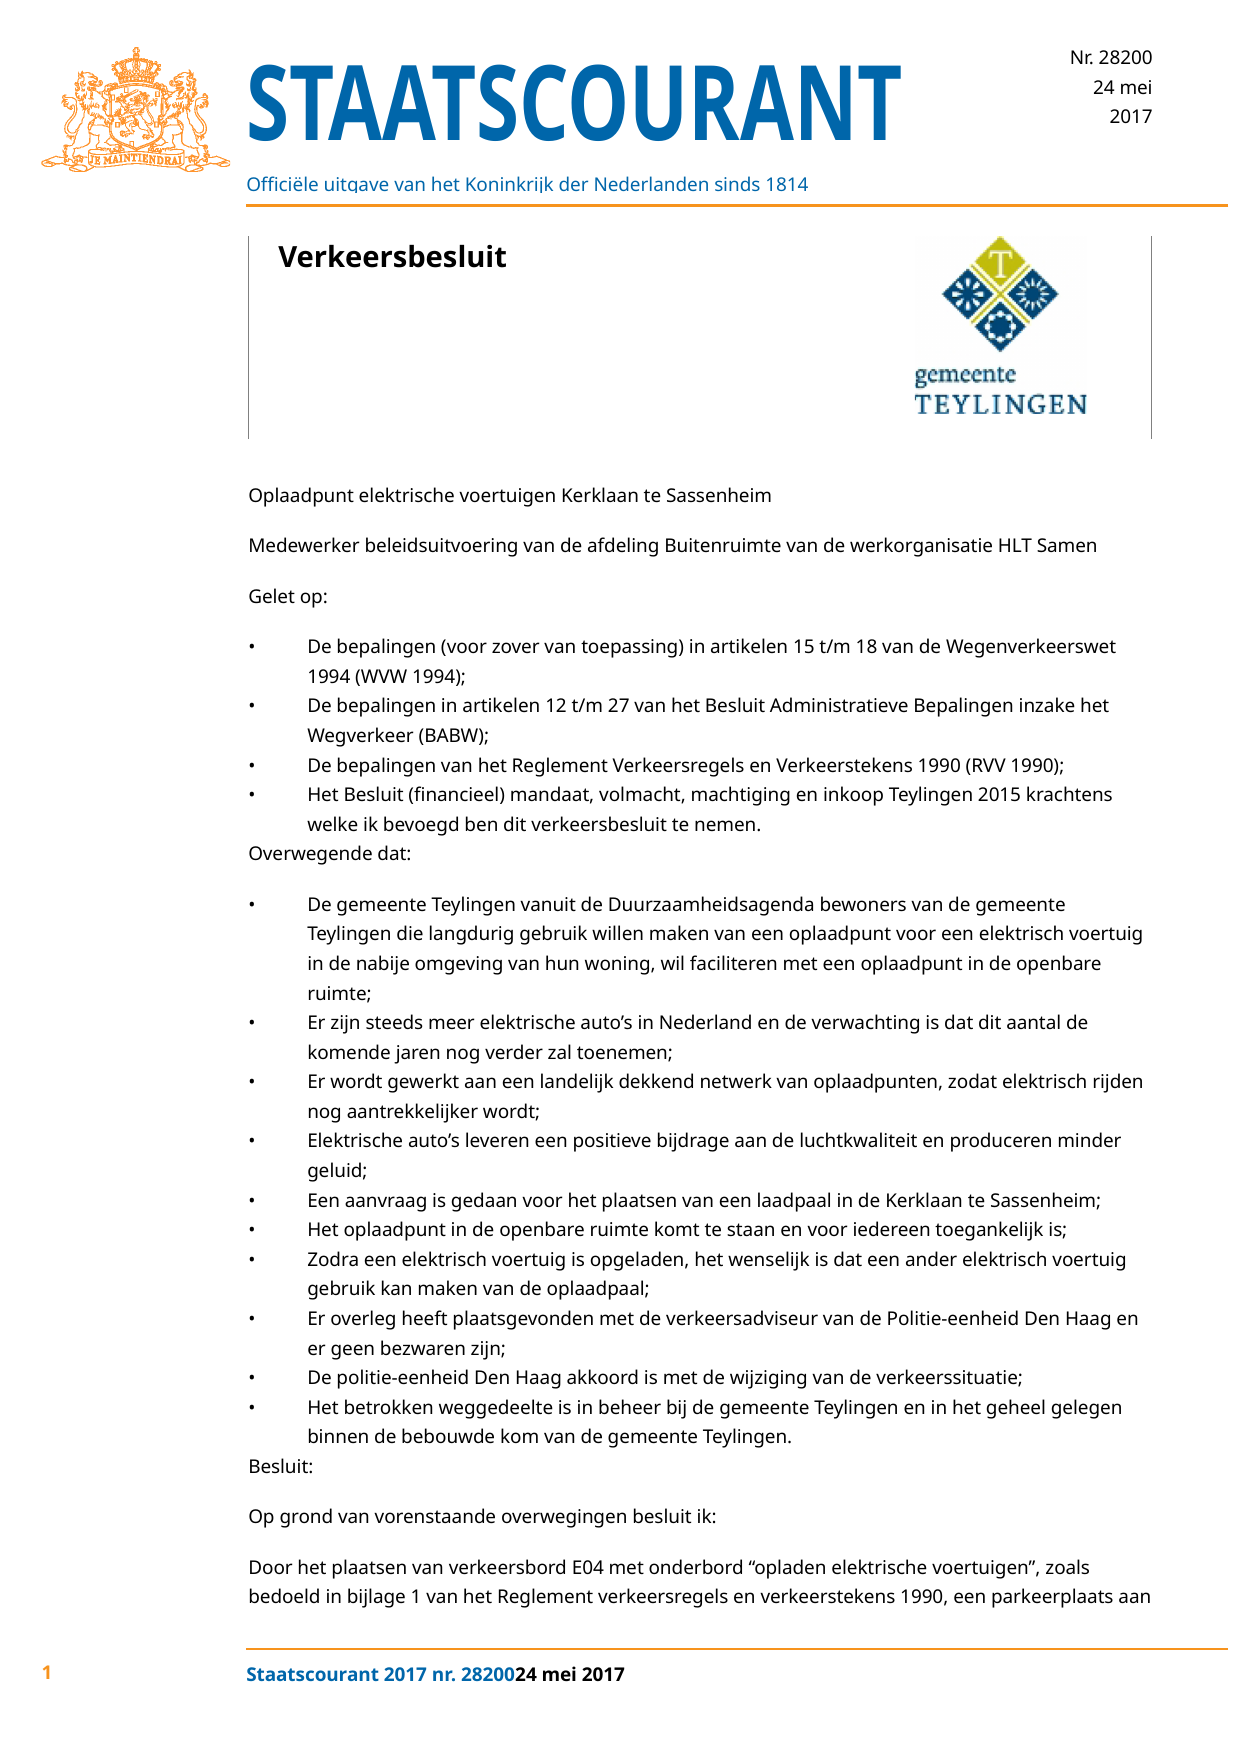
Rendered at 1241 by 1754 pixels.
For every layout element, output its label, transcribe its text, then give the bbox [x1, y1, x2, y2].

text Oplaadpunt elektrische voertuigen Kerklaan te Sassenheim [248, 482, 1152, 508]
text Medewerker beleidsuitvoering van de afdeling Buitenruimte van de werkorganisatie HLT Samen [248, 533, 1152, 558]
text Gelet op: [248, 583, 1152, 609]
list Zodra een elektrisch voertuig is opgeladen, het wenselijk is dat een ander elektrisch voertuig gebruik kan maken van de oplaadpaal; [248, 1246, 1152, 1301]
list Elektrische auto’s leveren een positieve bijdrage aan de luchtkwaliteit en produceren minder geluid; [248, 1128, 1152, 1183]
text Door het plaatsen van verkeersbord E04 met onderbord “opladen elektrische voertuigen”, zoals bedoeld in bijlage 1 van het Reglement verkeersregels en verkeerstekens 1990, een parkeerplaats aan [248, 1554, 1152, 1609]
list De gemeente Teylingen vanuit de Duurzaamheidsagenda bewoners van de gemeente Teylingen die langdurig gebruik willen maken van een oplaadpunt voor een elektrisch voertuig in de nabije omgeving van hun woning, wil faciliteren met een oplaadpunt in de openbare ruimte; [248, 891, 1152, 1006]
list Het Besluit (financieel) mandaat, volmacht, machtiging en inkoop Teylingen 2015 krachtens welke ik bevoegd ben dit verkeersbesluit te nemen. [248, 781, 1152, 837]
table_header [850, 414, 1151, 439]
table_header [1087, 236, 1151, 413]
list Er wordt gewerkt aan een landelijk dekkend netwerk van oplaadpunten, zodat elektrisch rijden nog aantrekkelijker wordt; [248, 1068, 1152, 1124]
text Overwegende dat: [248, 841, 1152, 866]
list Er zijn steeds meer elektrische auto’s in Nederland en de verwachting is dat dit aantal de komende jaren nog verder zal toenemen; [248, 1009, 1152, 1065]
list Het betrokken weggedeelte is in beheer bij de gemeente Teylingen en in het geheel gelegen binnen de bebouwde kom van de gemeente Teylingen. [248, 1394, 1152, 1449]
list De bepalingen (voor zover van toepassing) in artikelen 15 t/m 18 van de Wegenverkeerswet 1994 (WVW 1994); [248, 633, 1152, 689]
text Besluit: [248, 1453, 1152, 1479]
picture [914, 236, 1087, 414]
text Op grond van vorenstaande overwegingen besluit ik: [248, 1503, 1152, 1529]
list De politie-eenheid Den Haag akkoord is met de wijziging van de verkeerssituatie; [248, 1364, 1152, 1390]
picture [41, 47, 231, 172]
list Het oplaadpunt in de openbare ruimte komt te staan en voor iedereen toegankelijk is; [248, 1216, 1152, 1242]
table_header Verkeersbesluit [249, 236, 850, 439]
table_header [850, 236, 914, 413]
list De bepalingen van het Reglement Verkeersregels en Verkeerstekens 1990 (RVV 1990); [248, 752, 1152, 778]
list Een aanvraag is gedaan voor het plaatsen van een laadpaal in de Kerklaan te Sassenheim; [248, 1187, 1152, 1213]
list Er overleg heeft plaatsgevonden met de verkeersadviseur van de Politie-eenheid Den Haag en er geen bezwaren zijn; [248, 1305, 1152, 1361]
list De bepalingen in artikelen 12 t/m 27 van het Besluit Administratieve Bepalingen inzake het Wegverkeer (BABW); [248, 693, 1152, 748]
